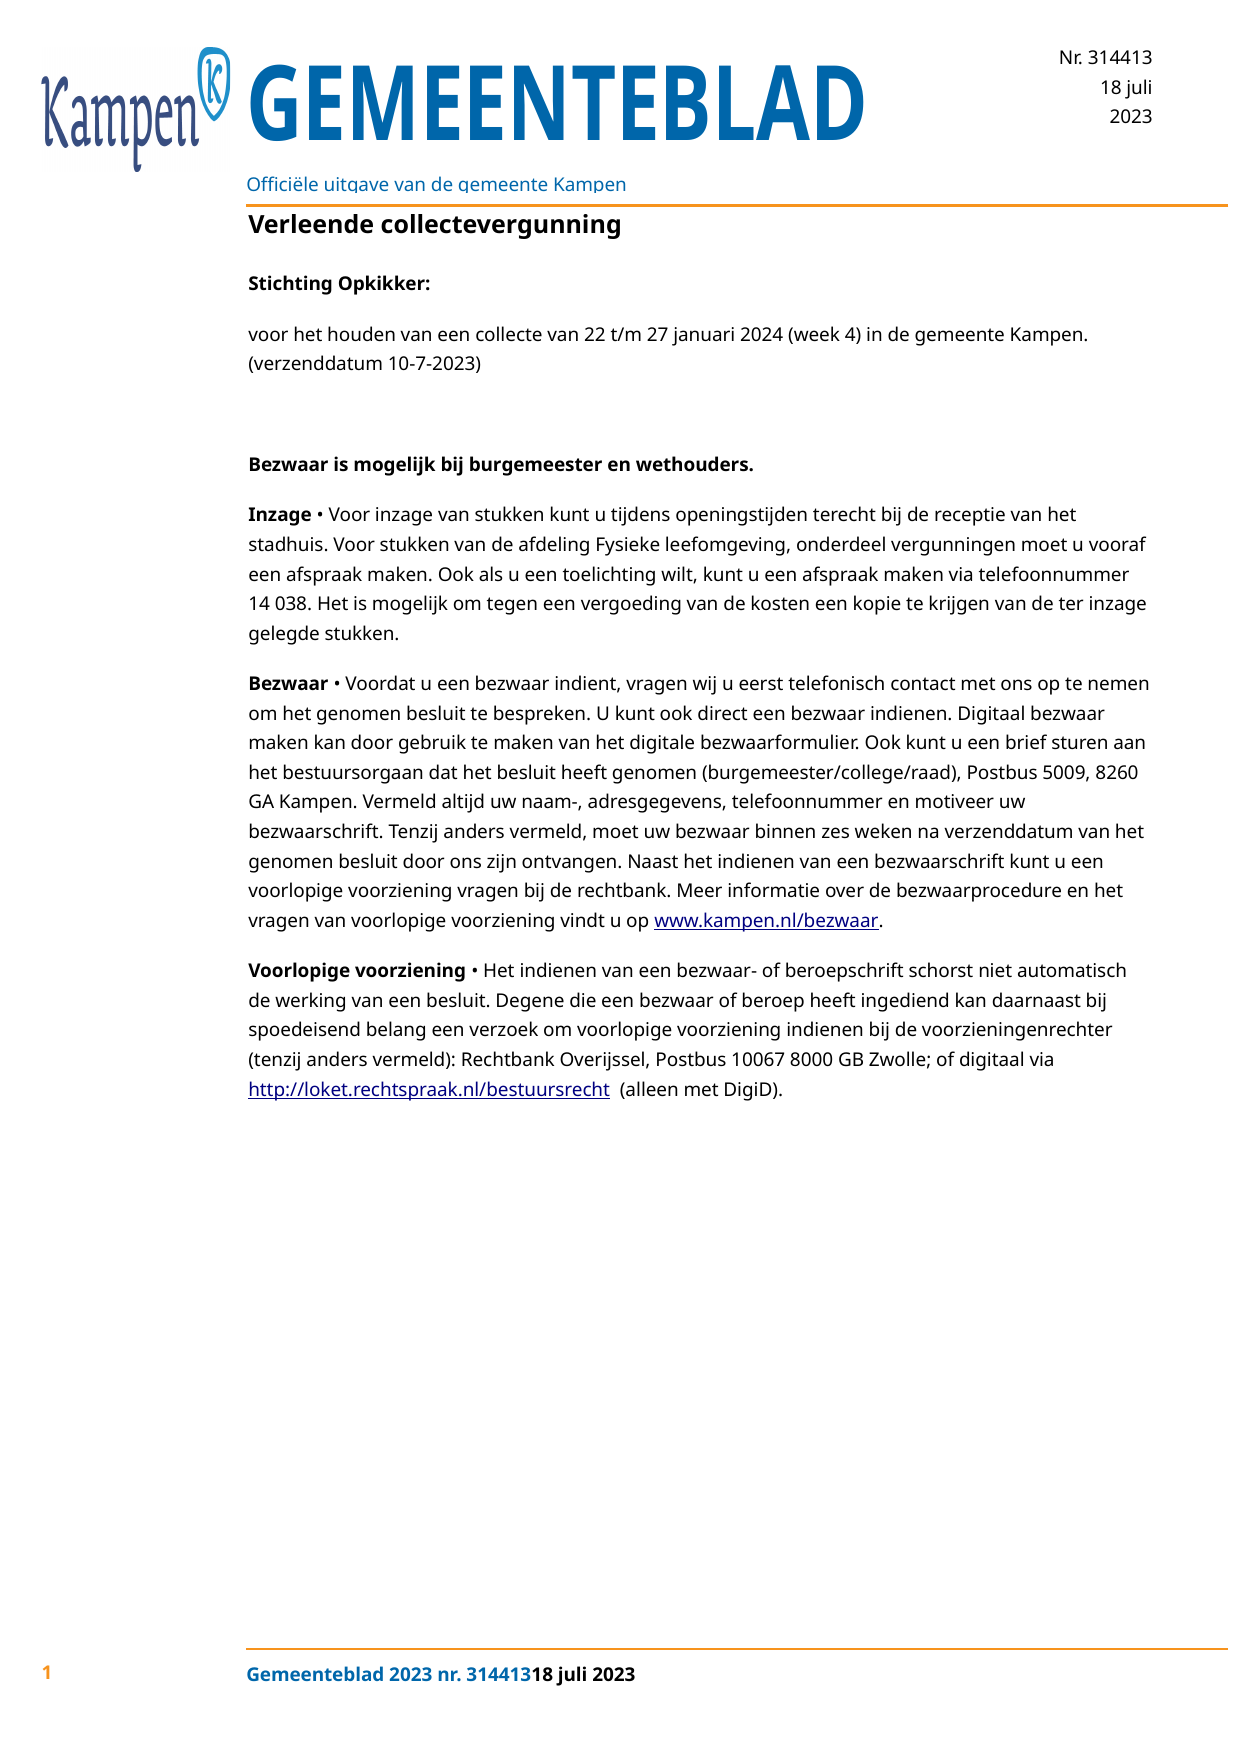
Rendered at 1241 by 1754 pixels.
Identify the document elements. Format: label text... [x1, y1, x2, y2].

text Verleende collectevergunning [248, 207, 1152, 241]
text Bezwaar is mogelijk bij burgemeester en wethouders. [248, 451, 1152, 477]
picture [41, 47, 231, 172]
text voor het houden van een collecte van 22 t/m 27 januari 2024 (week 4) in de gemeente Kampen. (verzenddatum 10-7-2023) [248, 321, 1152, 376]
text Stichting Opkikker: [248, 270, 1152, 296]
text Bezwaar • Voordat u een bezwaar indient, vragen wij u eerst telefonisch contact met ons op te nemen om het genomen besluit te bespreken. U kunt ook direct een bezwaar indienen. Digitaal bezwaar maken kan door gebruik te maken van het digitale bezwaarformulier. Ook kunt u een brief sturen aan het bestuursorgaan dat het besluit heeft genomen (burgemeester/college/raad), Postbus 5009, 8260 GA Kampen. Vermeld altijd uw naam-, adresgegevens, telefoonnummer en motiveer uw bezwaarschrift. Tenzij anders vermeld, moet uw bezwaar binnen zes weken na verzenddatum van het genomen besluit door ons zijn ontvangen. Naast het indienen van een bezwaarschrift kunt u een voorlopige voorziening vragen bij de rechtbank. Meer informatie over de bezwaarprocedure en het vragen van voorlopige voorziening vindt u op www.kampen.nl/bezwaar. [248, 670, 1152, 933]
text Inzage • Voor inzage van stukken kunt u tijdens openingstijden terecht bij de receptie van het stadhuis. Voor stukken van de afdeling Fysieke leefomgeving, onderdeel vergunningen moet u vooraf een afspraak maken. Ook als u een toelichting wilt, kunt u een afspraak maken via telefoonnummer 14 038. Het is mogelijk om tegen een vergoeding van de kosten een kopie te krijgen van de ter inzage gelegde stukken. [248, 502, 1152, 646]
text Voorlopige voorziening • Het indienen van een bezwaar- of beroepschrift schorst niet automatisch de werking van een besluit. Degene die een bezwaar of beroep heeft ingediend kan daarnaast bij spoedeisend belang een verzoek om voorlopige voorziening indienen bij de voorzieningenrechter (tenzij anders vermeld): Rechtbank Overijssel, Postbus 10067 8000 GB Zwolle; of digitaal via http://loket.rechtspraak.nl/bestuursrecht (alleen met DigiD). [248, 957, 1152, 1101]
